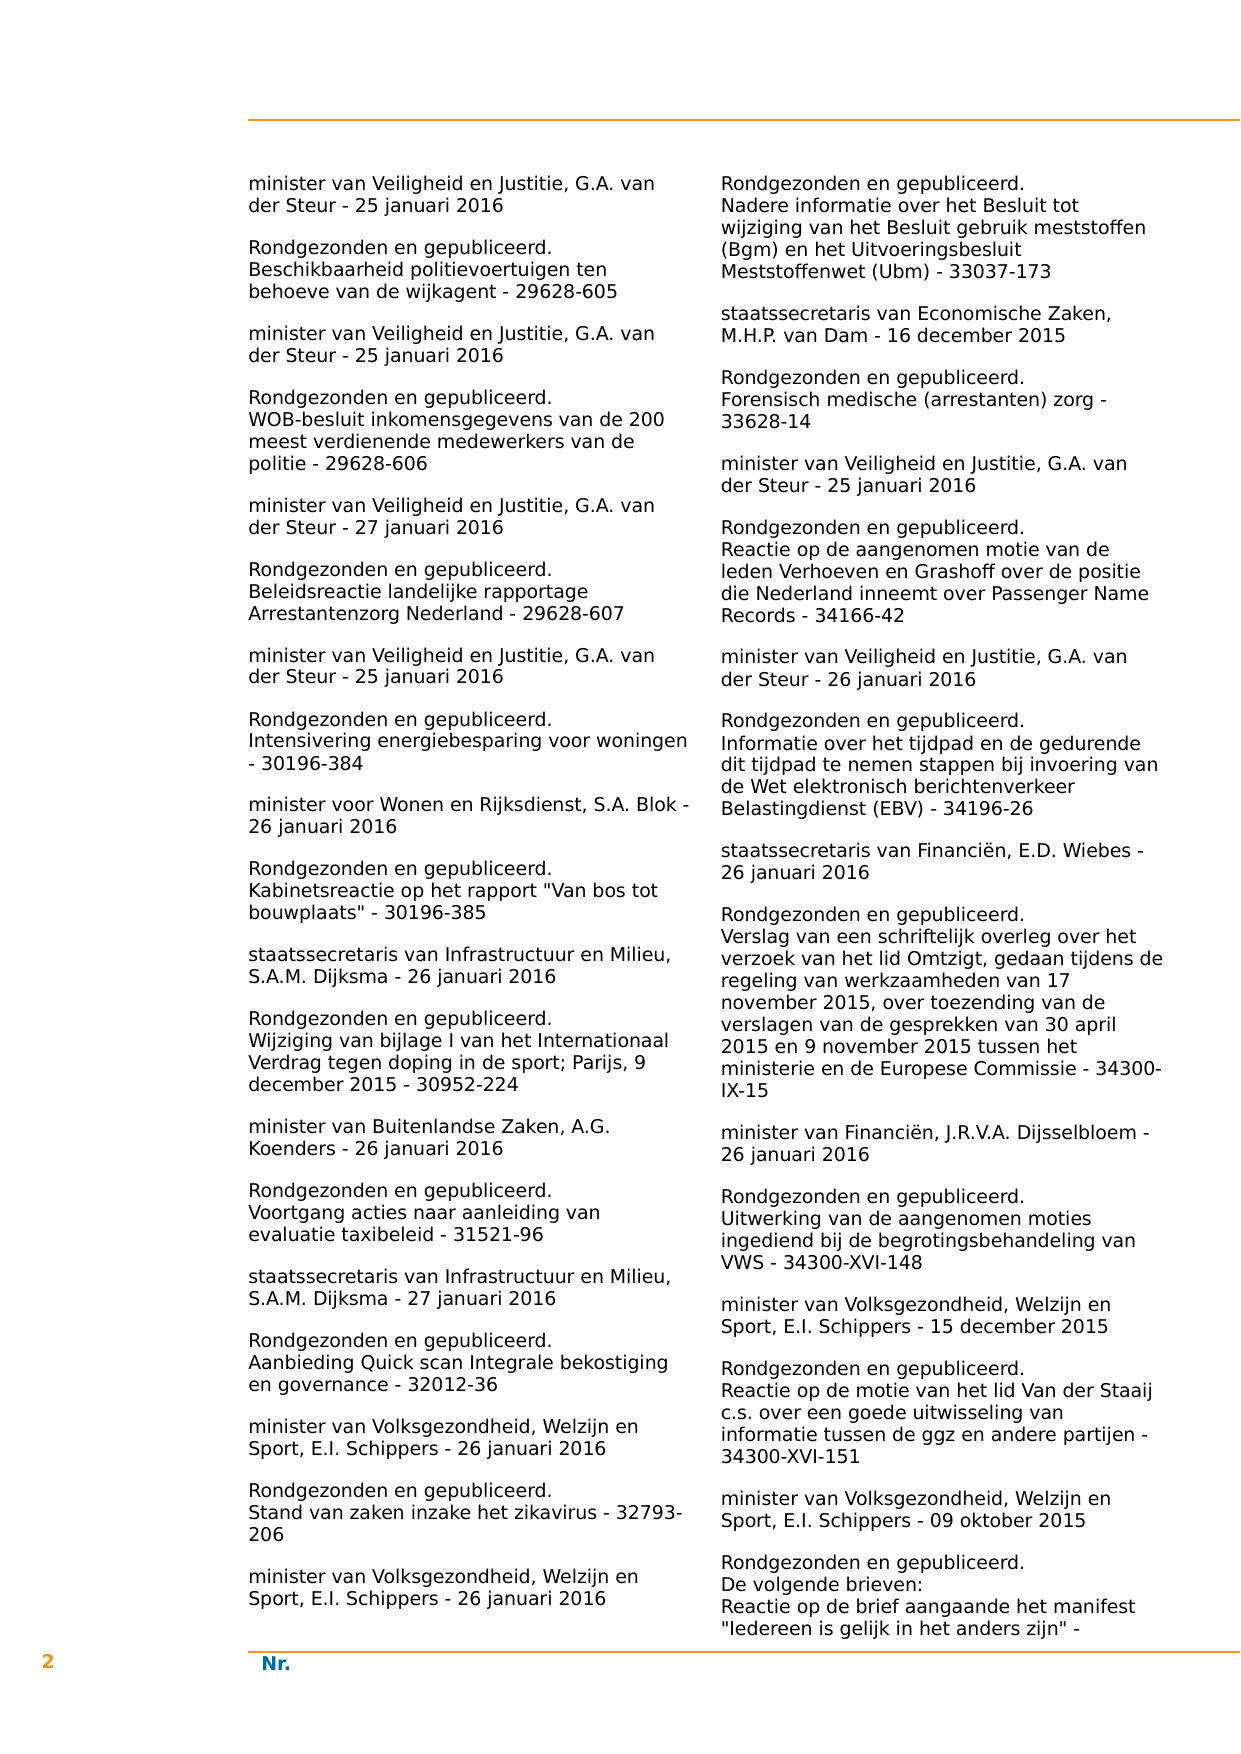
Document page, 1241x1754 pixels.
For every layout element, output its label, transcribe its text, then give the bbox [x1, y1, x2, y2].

text Rondgezonden en gepubliceerd. [721, 904, 1163, 926]
text Informatie over het tijdpad en de gedurende dit tijdpad te nemen stappen bij invoering van de Wet elektronisch berichtenverkeer Belastingdienst (EBV) - 34196-26 [721, 732, 1163, 820]
text Rondgezonden en gepubliceerd. [248, 237, 691, 259]
text Rondgezonden en gepubliceerd. [248, 858, 691, 880]
text Intensivering energiebesparing voor woningen - 30196-384 [248, 730, 691, 774]
text Forensisch medische (arrestanten) zorg - 33628-14 [721, 389, 1163, 433]
text minister van Veiligheid en Justitie, G.A. van der Steur - 26 januari 2016 [721, 646, 1163, 690]
text Stand van zaken inzake het zikavirus - 32793-206 [248, 1502, 691, 1546]
text Rondgezonden en gepubliceerd. [721, 1186, 1163, 1208]
text Rondgezonden en gepubliceerd. [248, 387, 691, 409]
text Reactie op de motie van het lid Van der Staaij c.s. over een goede uitwisseling van informatie tussen de ggz en andere partijen - 34300-XVI-151 [721, 1380, 1163, 1468]
text Rondgezonden en gepubliceerd. [248, 1008, 691, 1030]
text Beschikbaarheid politievoertuigen ten behoeve van de wijkagent - 29628-605 [248, 259, 691, 303]
text Rondgezonden en gepubliceerd. [248, 1480, 691, 1502]
text Voortgang acties naar aanleiding van evaluatie taxibeleid - 31521-96 [248, 1202, 691, 1246]
text Rondgezonden en gepubliceerd. [721, 367, 1163, 389]
text minister van Volksgezondheid, Welzijn en Sport, E.I. Schippers - 09 oktober 2015 [721, 1488, 1163, 1532]
text Beleidsreactie landelijke rapportage Arrestantenzorg Nederland - 29628-607 [248, 581, 691, 624]
text Kabinetsreactie op het rapport "Van bos tot bouwplaats" - 30196-385 [248, 880, 691, 924]
text minister van Veiligheid en Justitie, G.A. van der Steur - 25 januari 2016 [248, 323, 691, 367]
text Rondgezonden en gepubliceerd. [721, 710, 1163, 732]
text Rondgezonden en gepubliceerd. [248, 708, 691, 730]
text staatssecretaris van Infrastructuur en Milieu, S.A.M. Dijksma - 26 januari 2016 [248, 944, 691, 988]
text Rondgezonden en gepubliceerd. [721, 1358, 1163, 1380]
text minister van Veiligheid en Justitie, G.A. van der Steur - 25 januari 2016 [248, 173, 691, 217]
text Uitwerking van de aangenomen moties ingediend bij de begrotingsbehandeling van VWS - 34300-XVI-148 [721, 1208, 1163, 1274]
text minister van Volksgezondheid, Welzijn en Sport, E.I. Schippers - 15 december 2015 [721, 1294, 1163, 1338]
text staatssecretaris van Economische Zaken, M.H.P. van Dam - 16 december 2015 [721, 303, 1163, 347]
text Rondgezonden en gepubliceerd. [721, 517, 1163, 538]
text minister van Veiligheid en Justitie, G.A. van der Steur - 25 januari 2016 [721, 453, 1163, 497]
text Rondgezonden en gepubliceerd. [721, 173, 1163, 195]
text Nadere informatie over het Besluit tot wijziging van het Besluit gebruik meststoffen (Bgm) en het Uitvoeringsbesluit Meststoffenwet (Ubm) - 33037-173 [721, 195, 1163, 283]
text minister van Volksgezondheid, Welzijn en Sport, E.I. Schippers - 26 januari 2016 [248, 1566, 691, 1610]
text De volgende brieven: [721, 1574, 1163, 1596]
text Reactie op de brief aangaande het manifest "Iedereen is gelijk in het anders zijn" [721, 1596, 1163, 1640]
text minister van Financiën, J.R.V.A. Dijsselbloem - 26 januari 2016 [721, 1122, 1163, 1166]
text Verslag van een schriftelijk overleg over het verzoek van het lid Omtzigt, gedaan tijdens de regeling van werkzaamheden van 17 november 2015, over toezending van de verslagen van de gesprekken van 30 april 2015 en 9 november 2015 tussen het ministerie en de Europese Commissie - 34300-IX-15 [721, 926, 1163, 1102]
text minister van Veiligheid en Justitie, G.A. van der Steur - 27 januari 2016 [248, 494, 691, 538]
text Wijziging van bijlage I van het Internationaal Verdrag tegen doping in de sport; Parijs, 9 december 2015 - 30952-224 [248, 1030, 691, 1096]
text staatssecretaris van Financiën, E.D. Wiebes - 26 januari 2016 [721, 840, 1163, 884]
text minister van Buitenlandse Zaken, A.G. Koenders - 26 januari 2016 [248, 1116, 691, 1160]
text Rondgezonden en gepubliceerd. [248, 1330, 691, 1352]
text Rondgezonden en gepubliceerd. [248, 558, 691, 581]
text Reactie op de aangenomen motie van de leden Verhoeven en Grashoff over de positie die Nederland inneemt over Passenger Name Records - 34166-42 [721, 538, 1163, 626]
text minister voor Wonen en Rijksdienst, S.A. Blok - 26 januari 2016 [248, 794, 691, 838]
text staatssecretaris van Infrastructuur en Milieu, S.A.M. Dijksma - 27 januari 2016 [248, 1266, 691, 1310]
text WOB-besluit inkomensgegevens van de 200 meest verdienende medewerkers van de politie - 29628-606 [248, 409, 691, 474]
text minister van Veiligheid en Justitie, G.A. van der Steur - 25 januari 2016 [248, 644, 691, 688]
text Rondgezonden en gepubliceerd. [721, 1552, 1163, 1574]
text Aanbieding Quick scan Integrale bekostiging en governance - 32012-36 [248, 1352, 691, 1396]
text minister van Volksgezondheid, Welzijn en Sport, E.I. Schippers - 26 januari 2016 [248, 1416, 691, 1460]
text Rondgezonden en gepubliceerd. [248, 1180, 691, 1202]
